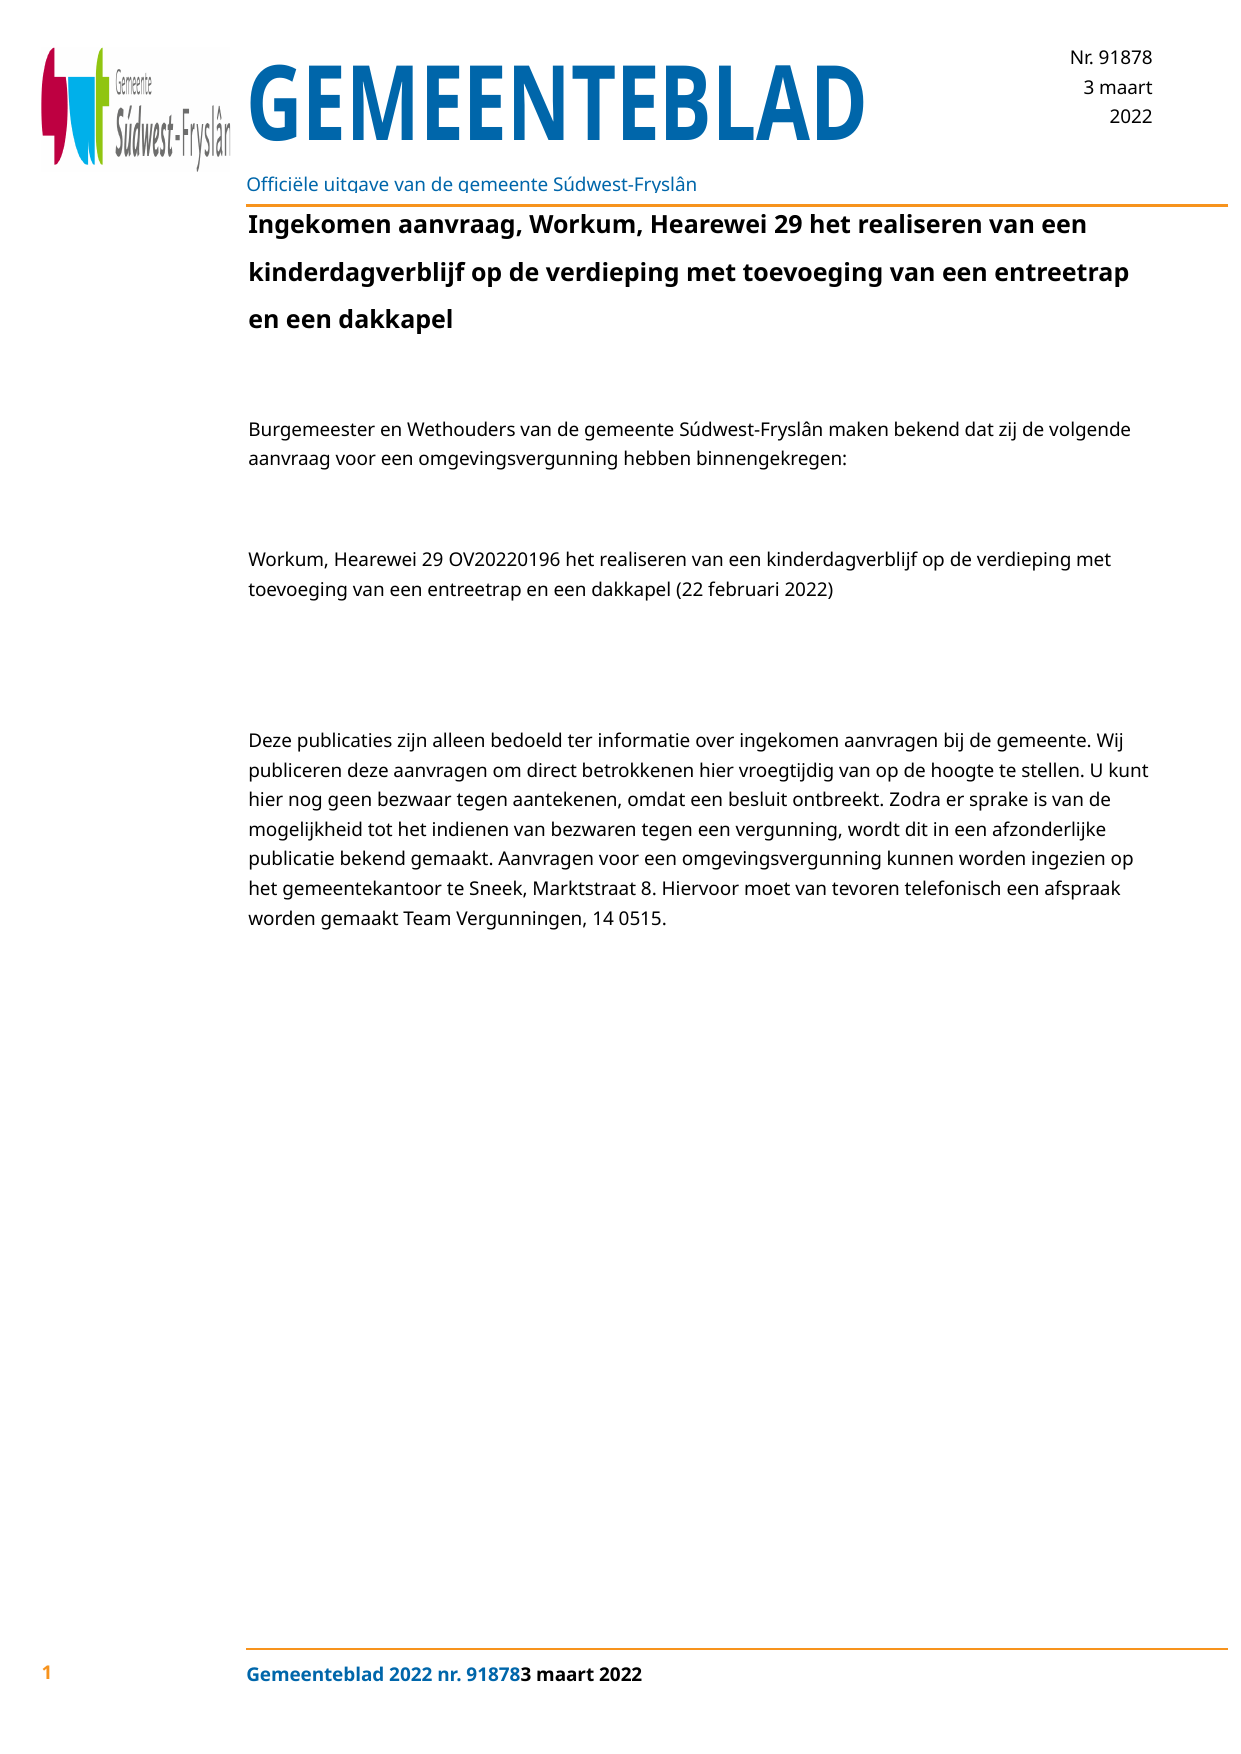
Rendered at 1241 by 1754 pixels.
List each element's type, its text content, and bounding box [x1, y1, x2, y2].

text Ingekomen aanvraag, Workum, Hearewei 29 het realiseren van een kinderdagverblijf op de verdieping met toevoeging van een entreetrap en een dakkapel [248, 207, 1152, 336]
text Workum, Hearewei 29 OV20220196 het realiseren van een kinderdagverblijf op de verdieping met toevoeging van een entreetrap en een dakkapel (22 februari 2022) [248, 546, 1152, 602]
text Burgemeester en Wethouders van de gemeente Súdwest-Fryslân maken bekend dat zij de volgende aanvraag voor een omgevingsvergunning hebben binnengekregen: [248, 416, 1152, 471]
text Deze publicaties zijn alleen bedoeld ter informatie over ingekomen aanvragen bij de gemeente. Wij publiceren deze aanvragen om direct betrokkenen hier vroegtijdig van op de hoogte te stellen. U kunt hier nog geen bezwaar tegen aantekenen, omdat een besluit ontbreekt. Zodra er sprake is van de mogelijkheid tot het indienen van bezwaren tegen een vergunning, wordt dit in een afzonderlijke publicatie bekend gemaakt. Aanvragen voor een omgevingsvergunning kunnen worden ingezien op het gemeentekantoor te Sneek, Marktstraat 8. Hiervoor moet van tevoren telefonisch een afspraak worden gemaakt Team Vergunningen, 14 0515. [248, 727, 1152, 930]
picture [41, 47, 231, 172]
